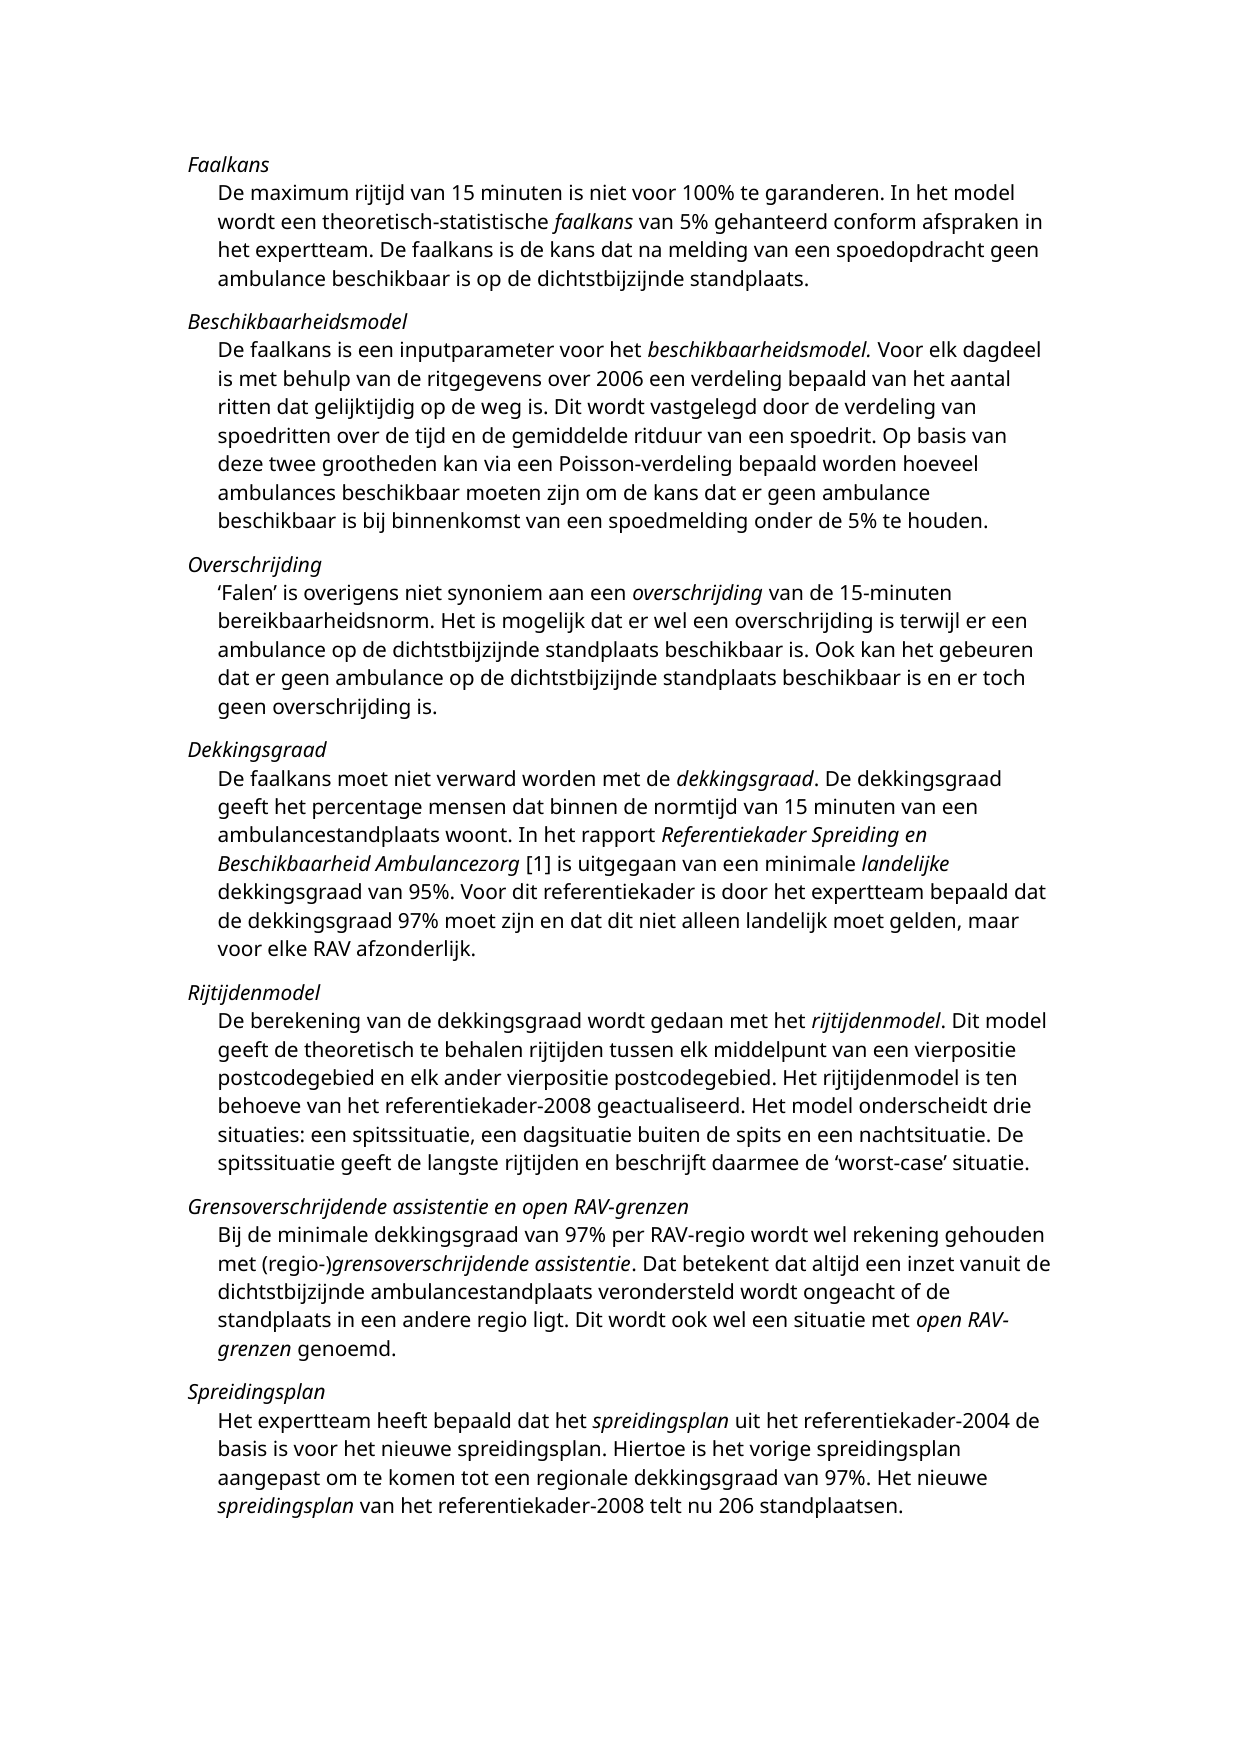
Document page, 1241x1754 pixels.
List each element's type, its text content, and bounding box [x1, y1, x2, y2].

text De faalkans is een inputparameter voor het beschikbaarheidsmodel. Voor elk dagdeel is met behulp van de ritgegevens over 2006 een verdeling bepaald van het aantal ritten dat gelijktijdig op de weg is. Dit wordt vastgelegd door de verdeling van spoedritten over de tijd en de gemiddelde ritduur van een spoedrit. Op basis van deze twee grootheden kan via een Poisson-verdeling bepaald worden hoeveel ambulances beschikbaar moeten zijn om de kans dat er geen ambulance beschikbaar is bij binnenkomst van een spoedmelding onder de 5% te houden. [217, 336, 1053, 535]
text Rijtijdenmodel [187, 978, 1053, 1006]
text Bij de minimale dekkingsgraad van 97% per RAV-regio wordt wel rekening gehouden met (regio-)grensoverschrijdende assistentie. Dat betekent dat altijd een inzet vanuit de dichtstbijzijnde ambulancestandplaats verondersteld wordt ongeacht of de standplaats in een andere regio ligt. Dit wordt ook wel een situatie met open RAV-grenzen genoemd. [217, 1220, 1053, 1362]
text De maximum rijtijd van 15 minuten is niet voor 100% te garanderen. In het model wordt een theoretisch-statistische faalkans van 5% gehanteerd conform afspraken in het expertteam. De faalkans is de kans dat na melding van een spoedopdracht geen ambulance beschikbaar is op de dichtstbijzijnde standplaats. [217, 178, 1053, 292]
text Overschrijding [187, 550, 1053, 578]
text Spreidingsplan [187, 1377, 1053, 1406]
text ‘Falen’ is overigens niet synoniem aan een overschrijding van de 15-minuten bereikbaarheidsnorm. Het is mogelijk dat er wel een overschrijding is terwijl er een ambulance op de dichtstbijzijnde standplaats beschikbaar is. Ook kan het gebeuren dat er geen ambulance op de dichtstbijzijnde standplaats beschikbaar is en er toch geen overschrijding is. [217, 578, 1053, 720]
text De faalkans moet niet verward worden met de dekkingsgraad. De dekkingsgraad geeft het percentage mensen dat binnen de normtijd van 15 minuten van een ambulancestandplaats woont. In het rapport Referentiekader Spreiding en Beschikbaarheid Ambulancezorg [1] is uitgegaan van een minimale landelijke dekkingsgraad van 95%. Voor dit referentiekader is door het expertteam bepaald dat de dekkingsgraad 97% moet zijn en dat dit niet alleen landelijk moet gelden, maar voor elke RAV afzonderlijk. [217, 764, 1053, 963]
text Het expertteam heeft bepaald dat het spreidingsplan uit het referentiekader-2004 de basis is voor het nieuwe spreidingsplan. Hiertoe is het vorige spreidingsplan aangepast om te komen tot een regionale dekkingsgraad van 97%. Het nieuwe spreidingsplan van het referentiekader-2008 telt nu 206 standplaatsen. [217, 1406, 1053, 1520]
text Beschikbaarheidsmodel [187, 307, 1053, 336]
text Dekkingsgraad [187, 735, 1053, 764]
text De berekening van de dekkingsgraad wordt gedaan met het rijtijdenmodel. Dit model geeft de theoretisch te behalen rijtijden tussen elk middelpunt van een vierpositie postcodegebied en elk ander vierpositie postcodegebied. Het rijtijdenmodel is ten behoeve van het referentiekader-2008 geactualiseerd. Het model onderscheidt drie situaties: een spitssituatie, een dagsituatie buiten de spits en een nachtsituatie. De spitssituatie geeft de langste rijtijden en beschrijft daarmee de ‘worst-case’ situatie. [217, 1006, 1053, 1177]
text Grensoverschrijdende assistentie en open RAV-grenzen [187, 1192, 1053, 1220]
text Faalkans [187, 150, 1053, 178]
